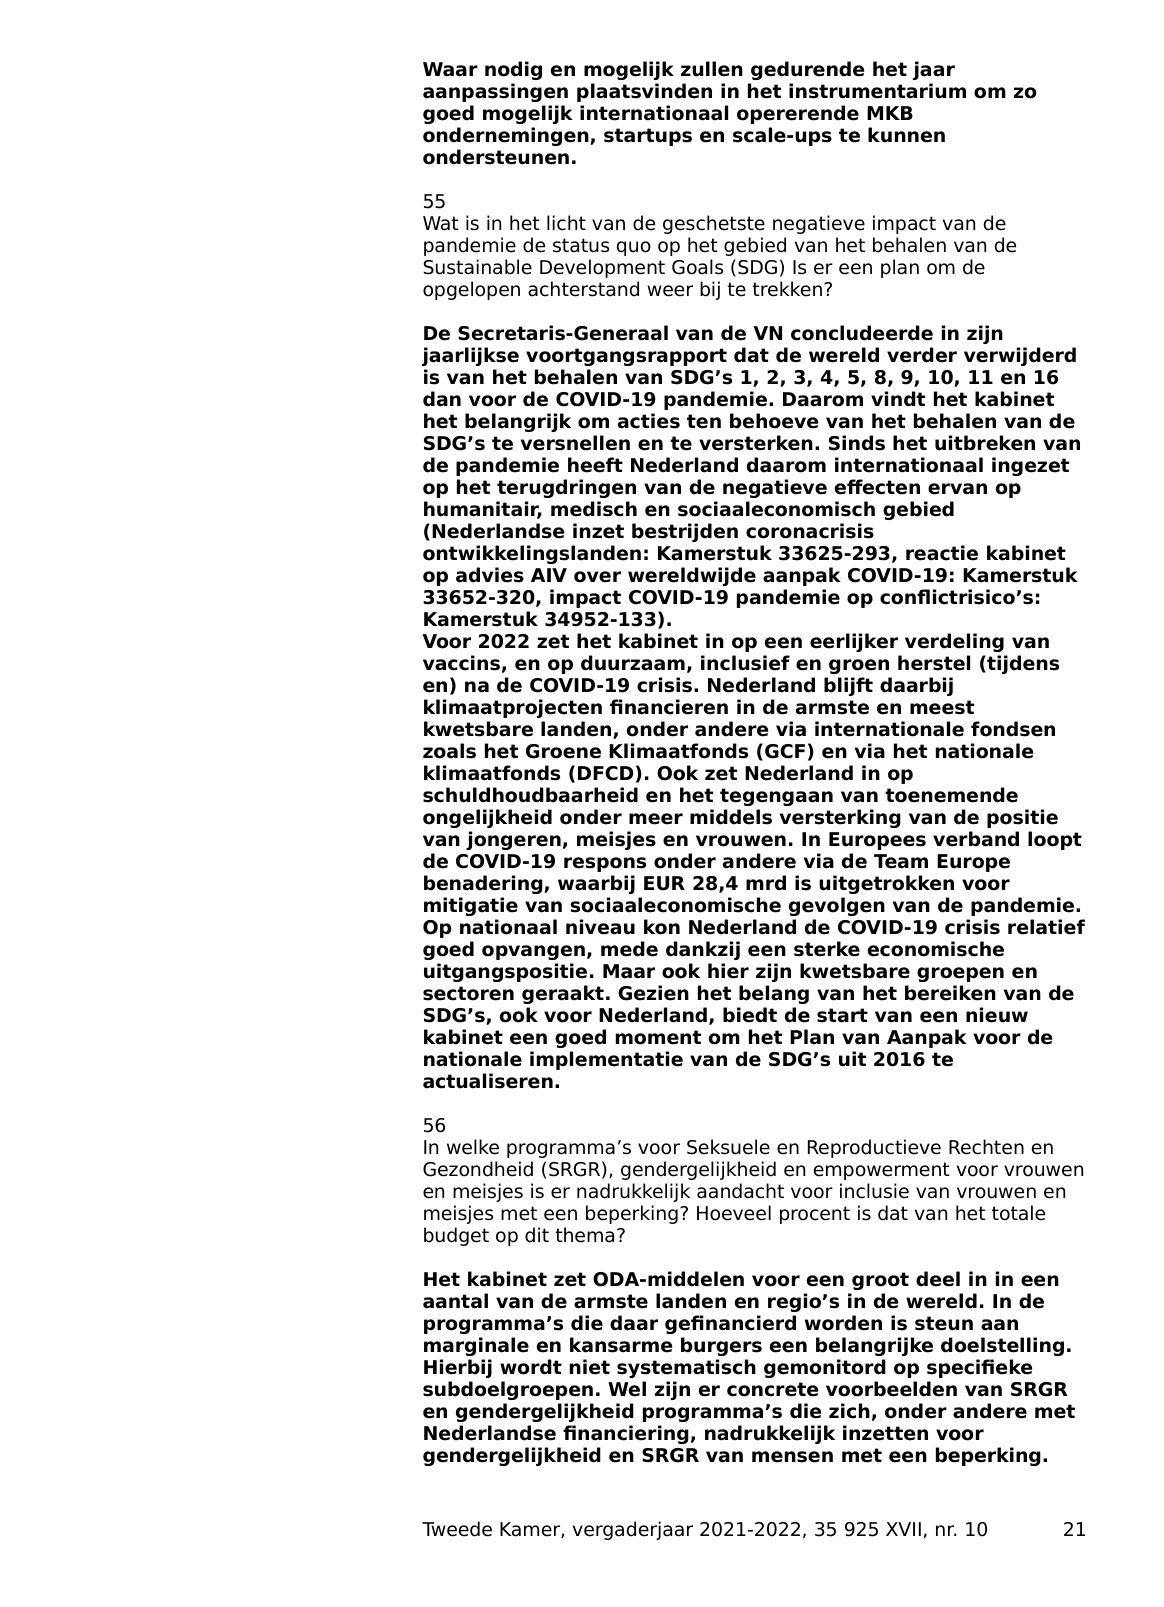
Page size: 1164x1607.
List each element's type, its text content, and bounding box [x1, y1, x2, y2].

text Op nationaal niveau kon Nederland de COVID-19 crisis relatief goed opvangen, mede dankzij een sterke economische uitgangspositie. Maar ook hier zijn kwetsbare groepen en sectoren geraakt. Gezien het belang van het bereiken van de SDG’s, ook voor Nederland, biedt de start van een nieuw kabinet een goed moment om het Plan van Aanpak voor de nationale implementatie van de SDG’s uit 2016 te actualiseren. [422, 917, 1087, 1092]
text In welke programma’s voor Seksuele en Reproductieve Rechten en Gezondheid (SRGR), gendergelijkheid en empowerment voor vrouwen en meisjes is er nadrukkelijk aandacht voor inclusie van vrouwen en meisjes met een beperking? Hoeveel procent is dat van het totale budget op dit thema? [422, 1137, 1087, 1247]
text Voor 2022 zet het kabinet in op een eerlijker verdeling van vaccins, en op duurzaam, inclusief en groen herstel (tijdens en) na de COVID-19 crisis. Nederland blijft daarbij klimaatprojecten financieren in de armste en meest kwetsbare landen, onder andere via internationale fondsen zoals het Groene Klimaatfonds (GCF) en via het nationale klimaatfonds (DFCD). Ook zet Nederland in op schuldhoudbaarheid en het tegengaan van toenemende ongelijkheid onder meer middels versterking van de positie van jongeren, meisjes en vrouwen. In Europees verband loopt de COVID-19 respons onder andere via de Team Europe benadering, waarbij EUR 28,4 mrd is uitgetrokken voor mitigatie van sociaaleconomische gevolgen van de pandemie. [422, 631, 1087, 917]
text 56 [422, 1115, 1087, 1137]
text Het kabinet zet ODA-middelen voor een groot deel in in een aantal van de armste landen en regio’s in de wereld. In de programma’s die daar gefinancierd worden is steun aan marginale en kansarme burgers een belangrijke doelstelling. Hierbij wordt niet systematisch gemonitord op specifieke subdoelgroepen. Wel zijn er concrete voorbeelden van SRGR en gendergelijkheid programma’s die zich, onder andere met Nederlandse financiering, nadrukkelijk inzetten voor gendergelijkheid en SRGR van mensen met een beperking. [422, 1269, 1087, 1467]
text De Secretaris-Generaal van de VN concludeerde in zijn jaarlijkse voortgangsrapport dat de wereld verder verwijderd is van het behalen van SDG’s 1, 2, 3, 4, 5, 8, 9, 10, 11 en 16 dan voor de COVID-19 pandemie. Daarom vindt het kabinet het belangrijk om acties ten behoeve van het behalen van de SDG’s te versnellen en te versterken. Sinds het uitbreken van de pandemie heeft Nederland daarom internationaal ingezet op het terugdringen van de negatieve effecten ervan op humanitair, medisch en sociaaleconomisch gebied (Nederlandse inzet bestrijden coronacrisis ontwikkelingslanden: Kamerstuk 33625-293, reactie kabinet op advies AIV over wereldwijde aanpak COVID-19: Kamerstuk 33652-320, impact COVID-19 pandemie op conflictrisico’s: Kamerstuk 34952-133). [422, 323, 1087, 631]
text Wat is in het licht van de geschetste negatieve impact van de pandemie de status quo op het gebied van het behalen van de Sustainable Development Goals (SDG) Is er een plan om de opgelopen achterstand weer bij te trekken? [422, 213, 1087, 301]
text Waar nodig en mogelijk zullen gedurende het jaar aanpassingen plaatsvinden in het instrumentarium om zo goed mogelijk internationaal opererende MKB ondernemingen, startups en scale-ups te kunnen ondersteunen. [422, 59, 1087, 169]
text 55 [422, 191, 1087, 213]
